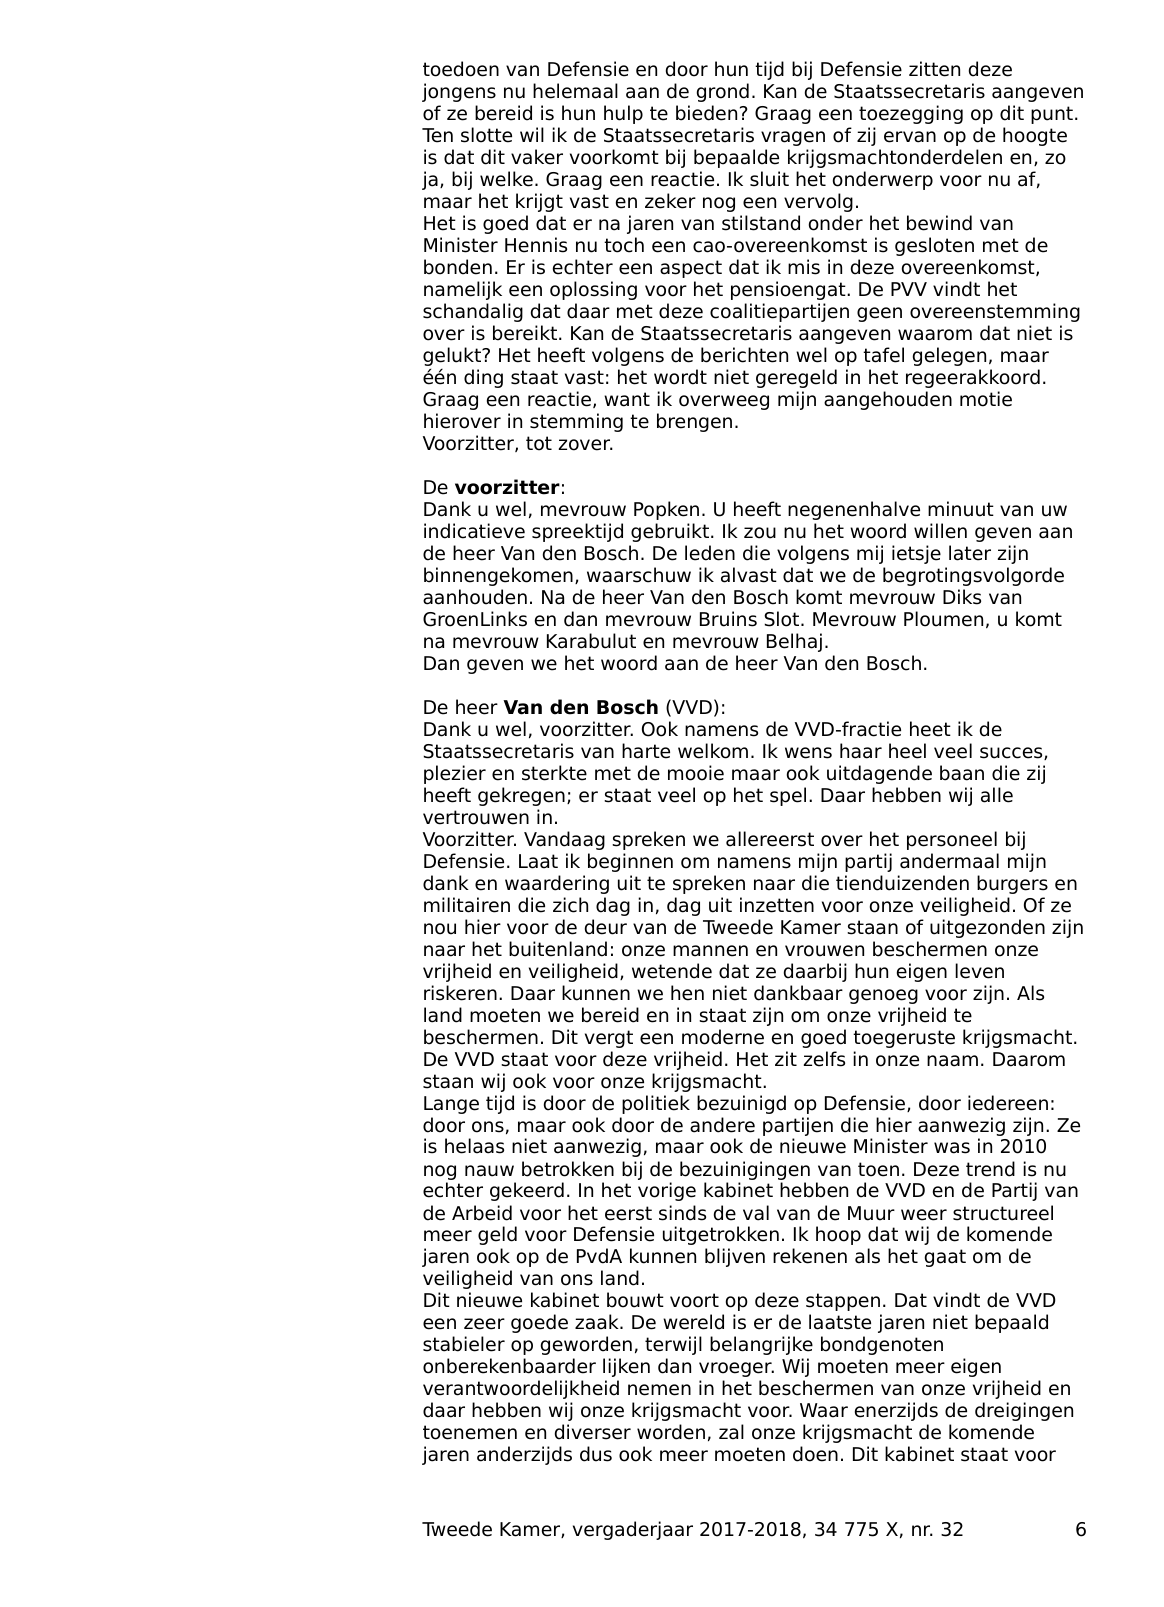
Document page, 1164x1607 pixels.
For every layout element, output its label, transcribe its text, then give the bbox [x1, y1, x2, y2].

text Dit nieuwe kabinet bouwt voort op deze stappen. Dat vindt de VVD een zeer goede zaak. De wereld is er de laatste jaren niet bepaald stabieler op geworden, terwijl belangrijke bondgenoten onberekenbaarder lijken dan vroeger. Wij moeten meer eigen verantwoordelijkheid nemen in het beschermen van onze vrijheid en daar hebben wij onze krijgsmacht voor. Waar enerzijds de dreigingen toenemen en diverser worden, zal onze krijgsmacht de komende jaren anderzijds dus ook meer moeten doen. Dit kabinet staat voor [422, 1290, 1087, 1466]
text toedoen van Defensie en door hun tijd bij Defensie zitten deze jongens nu helemaal aan de grond. Kan de Staatssecretaris aangeven of ze bereid is hun hulp te bieden? Graag een toezegging op dit punt. Ten slotte wil ik de Staatssecretaris vragen of zij ervan op de hoogte is dat dit vaker voorkomt bij bepaalde krijgsmachtonderdelen en, zo ja, bij welke. Graag een reactie. Ik sluit het onderwerp voor nu af, maar het krijgt vast en zeker nog een vervolg. [422, 59, 1087, 213]
text De voorzitter: [422, 477, 1087, 499]
text Voorzitter. Vandaag spreken we allereerst over het personeel bij Defensie. Laat ik beginnen om namens mijn partij andermaal mijn dank en waardering uit te spreken naar die tienduizenden burgers en militairen die zich dag in, dag uit inzetten voor onze veiligheid. Of ze nou hier voor de deur van de Tweede Kamer staan of uitgezonden zijn naar het buitenland: onze mannen en vrouwen beschermen onze vrijheid en veiligheid, wetende dat ze daarbij hun eigen leven riskeren. Daar kunnen we hen niet dankbaar genoeg voor zijn. Als land moeten we bereid en in staat zijn om onze vrijheid te beschermen. Dit vergt een moderne en goed toegeruste krijgsmacht. De VVD staat voor deze vrijheid. Het zit zelfs in onze naam. Daarom staan wij ook voor onze krijgsmacht. [422, 829, 1087, 1092]
text Dank u wel, mevrouw Popken. U heeft negenenhalve minuut van uw indicatieve spreektijd gebruikt. Ik zou nu het woord willen geven aan de heer Van den Bosch. De leden die volgens mij ietsje later zijn binnengekomen, waarschuw ik alvast dat we de begrotingsvolgorde aanhouden. Na de heer Van den Bosch komt mevrouw Diks van GroenLinks en dan mevrouw Bruins Slot. Mevrouw Ploumen, u komt na mevrouw Karabulut en mevrouw Belhaj. [422, 499, 1087, 653]
text Dan geven we het woord aan de heer Van den Bosch. [422, 653, 1087, 675]
text Dank u wel, voorzitter. Ook namens de VVD-fractie heet ik de Staatssecretaris van harte welkom. Ik wens haar heel veel succes, plezier en sterkte met de mooie maar ook uitdagende baan die zij heeft gekregen; er staat veel op het spel. Daar hebben wij alle vertrouwen in. [422, 719, 1087, 829]
text De heer Van den Bosch (VVD): [422, 697, 1087, 719]
text Lange tijd is door de politiek bezuinigd op Defensie, door iedereen: door ons, maar ook door de andere partijen die hier aanwezig zijn. Ze is helaas niet aanwezig, maar ook de nieuwe Minister was in 2010 nog nauw betrokken bij de bezuinigingen van toen. Deze trend is nu echter gekeerd. In het vorige kabinet hebben de VVD en de Partij van de Arbeid voor het eerst sinds de val van de Muur weer structureel meer geld voor Defensie uitgetrokken. Ik hoop dat wij de komende jaren ook op de PvdA kunnen blijven rekenen als het gaat om de veiligheid van ons land. [422, 1092, 1087, 1290]
text Voorzitter, tot zover. [422, 433, 1087, 455]
text Het is goed dat er na jaren van stilstand onder het bewind van Minister Hennis nu toch een cao-overeenkomst is gesloten met de bonden. Er is echter een aspect dat ik mis in deze overeenkomst, namelijk een oplossing voor het pensioengat. De PVV vindt het schandalig dat daar met deze coalitiepartijen geen overeenstemming over is bereikt. Kan de Staatssecretaris aangeven waarom dat niet is gelukt? Het heeft volgens de berichten wel op tafel gelegen, maar één ding staat vast: het wordt niet geregeld in het regeerakkoord. Graag een reactie, want ik overweeg mijn aangehouden motie hierover in stemming te brengen. [422, 213, 1087, 433]
